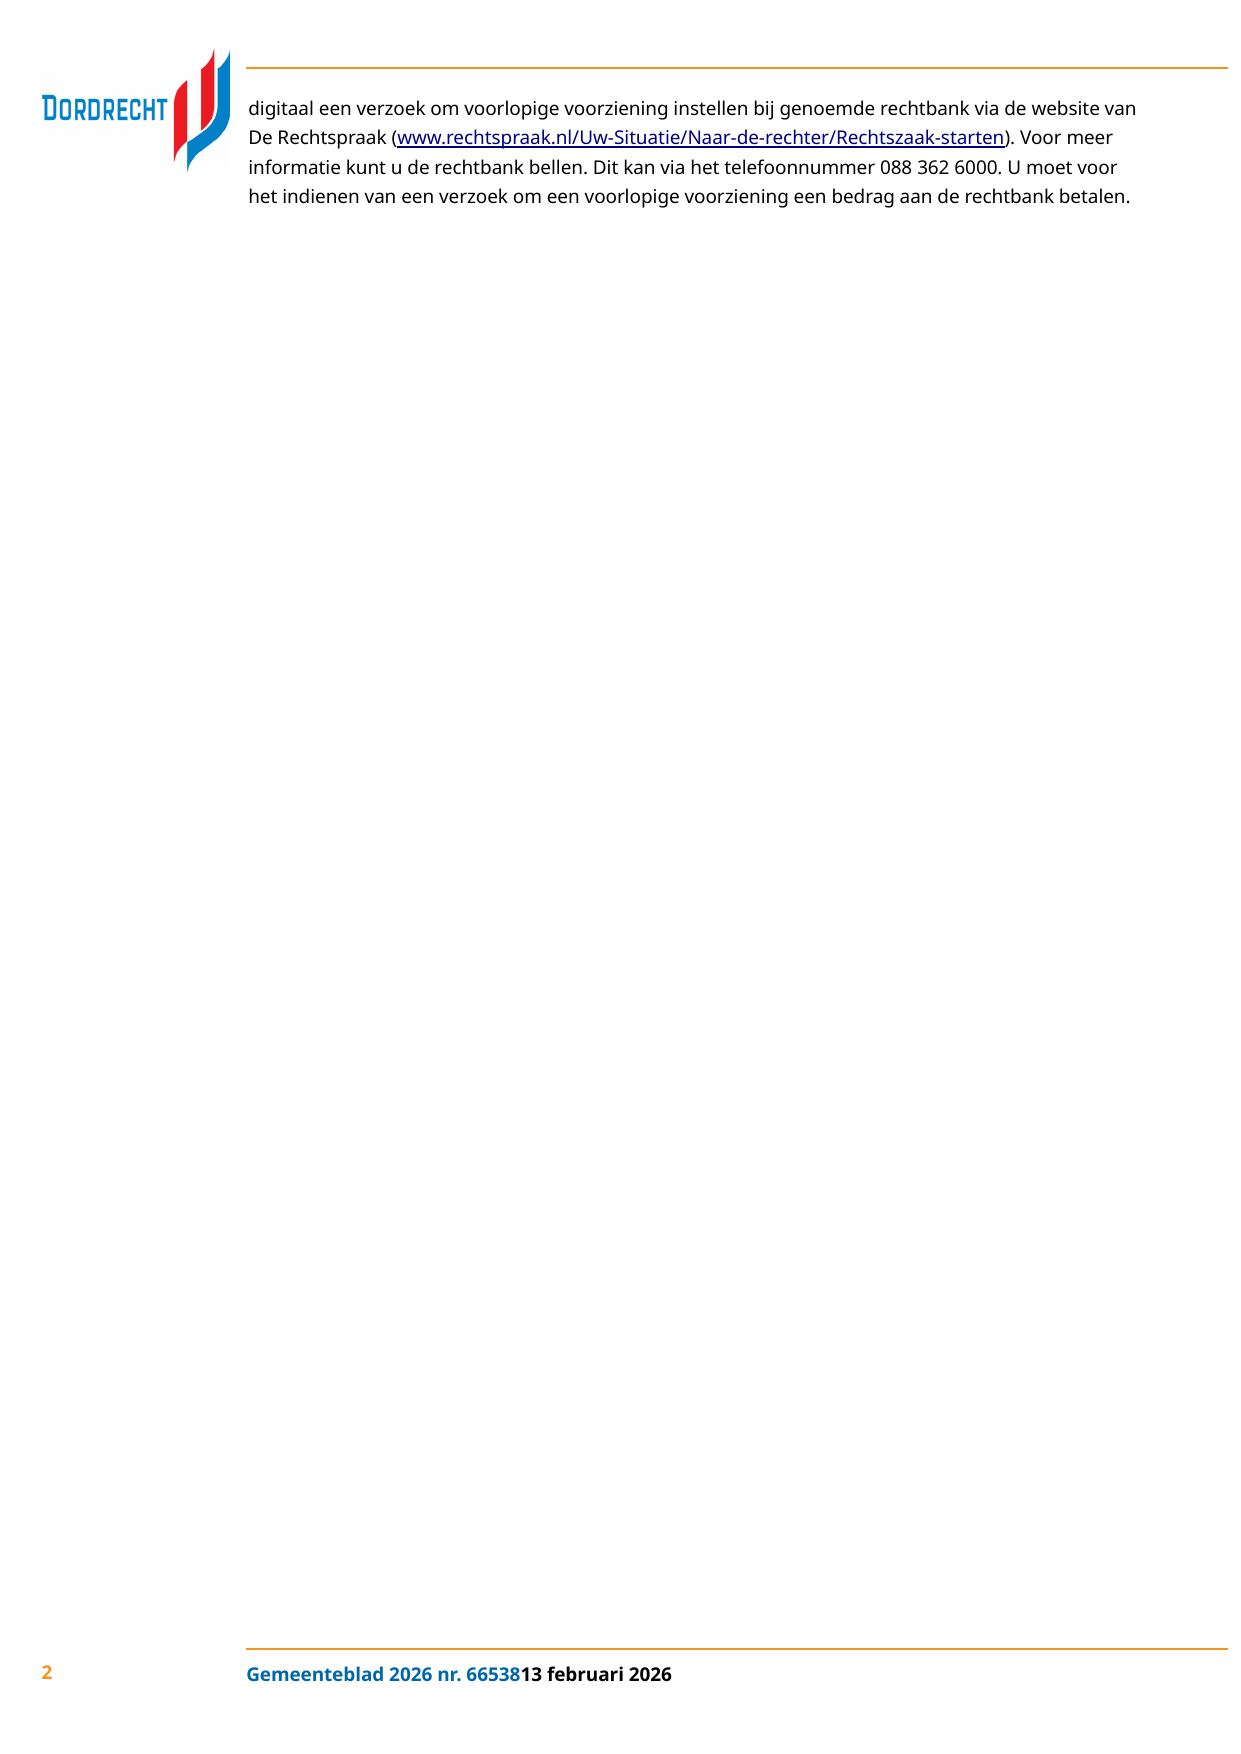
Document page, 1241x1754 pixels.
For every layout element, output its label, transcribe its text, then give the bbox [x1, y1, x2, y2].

picture [41, 47, 231, 172]
text digitaal een verzoek om voorlopige voorziening instellen bij genoemde rechtbank via de website van De Rechtspraak (www.rechtspraak.nl/Uw-Situatie/Naar-de-rechter/Rechtszaak-starten). Voor meer informatie kunt u de rechtbank bellen. Dit kan via het telefoonnummer 088 362 6000. U moet voor het indienen van een verzoek om een voorlopige voorziening een bedrag aan de rechtbank betalen. [248, 95, 1152, 209]
